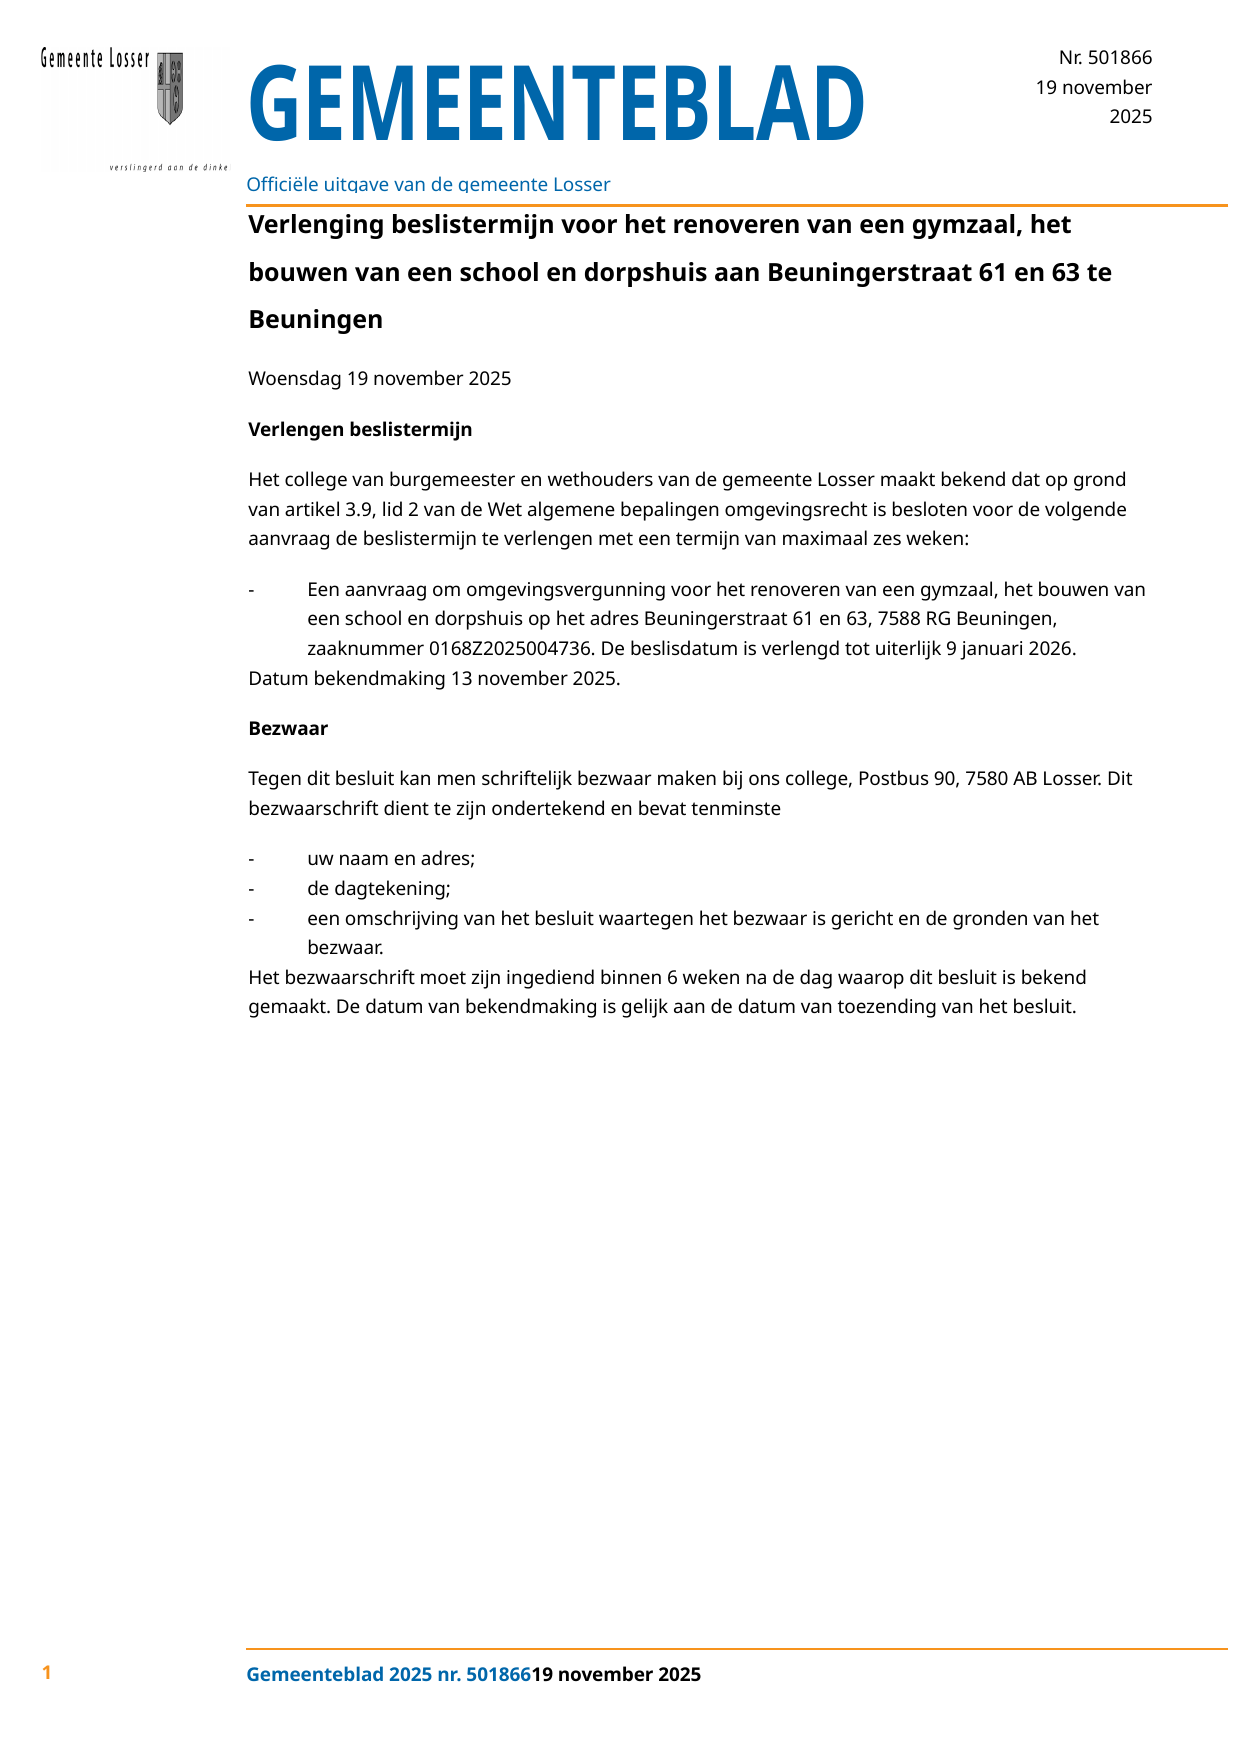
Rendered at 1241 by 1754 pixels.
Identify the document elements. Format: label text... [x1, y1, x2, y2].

list uw naam en adres; [248, 846, 1152, 871]
list de dagtekening; [248, 875, 1152, 901]
text Verlenging beslistermijn voor het renoveren van een gymzaal, het bouwen van een school en dorpshuis aan Beuningerstraat 61 en 63 te Beuningen [248, 207, 1152, 336]
text Tegen dit besluit kan men schriftelijk bezwaar maken bij ons college, Postbus 90, 7580 AB Losser. Dit bezwaarschrift dient te zijn ondertekend en bevat tenminste [248, 766, 1152, 821]
text Bezwaar [248, 715, 1152, 741]
text Woensdag 19 november 2025 [248, 366, 1152, 391]
text Datum bekendmaking 13 november 2025. [248, 665, 1152, 690]
list Een aanvraag om omgevingsvergunning voor het renoveren van een gymzaal, het bouwen van een school en dorpshuis op het adres Beuningerstraat 61 en 63, 7588 RG Beuningen, zaaknummer 0168Z2025004736. De beslisdatum is verlengd tot uiterlijk 9 januari 2026. [248, 576, 1152, 661]
text Verlengen beslistermijn [248, 416, 1152, 442]
text Het college van burgemeester en wethouders van de gemeente Losser maakt bekend dat op grond van artikel 3.9, lid 2 van de Wet algemene bepalingen omgevingsrecht is besloten voor de volgende aanvraag de beslistermijn te verlengen met een termijn van maximaal zes weken: [248, 466, 1152, 551]
text Het bezwaarschrift moet zijn ingediend binnen 6 weken na de dag waarop dit besluit is bekend gemaakt. De datum van bekendmaking is gelijk aan de datum van toezending van het besluit. [248, 964, 1152, 1019]
list een omschrijving van het besluit waartegen het bezwaar is gericht en de gronden van het bezwaar. [248, 905, 1152, 960]
picture [41, 47, 231, 172]
